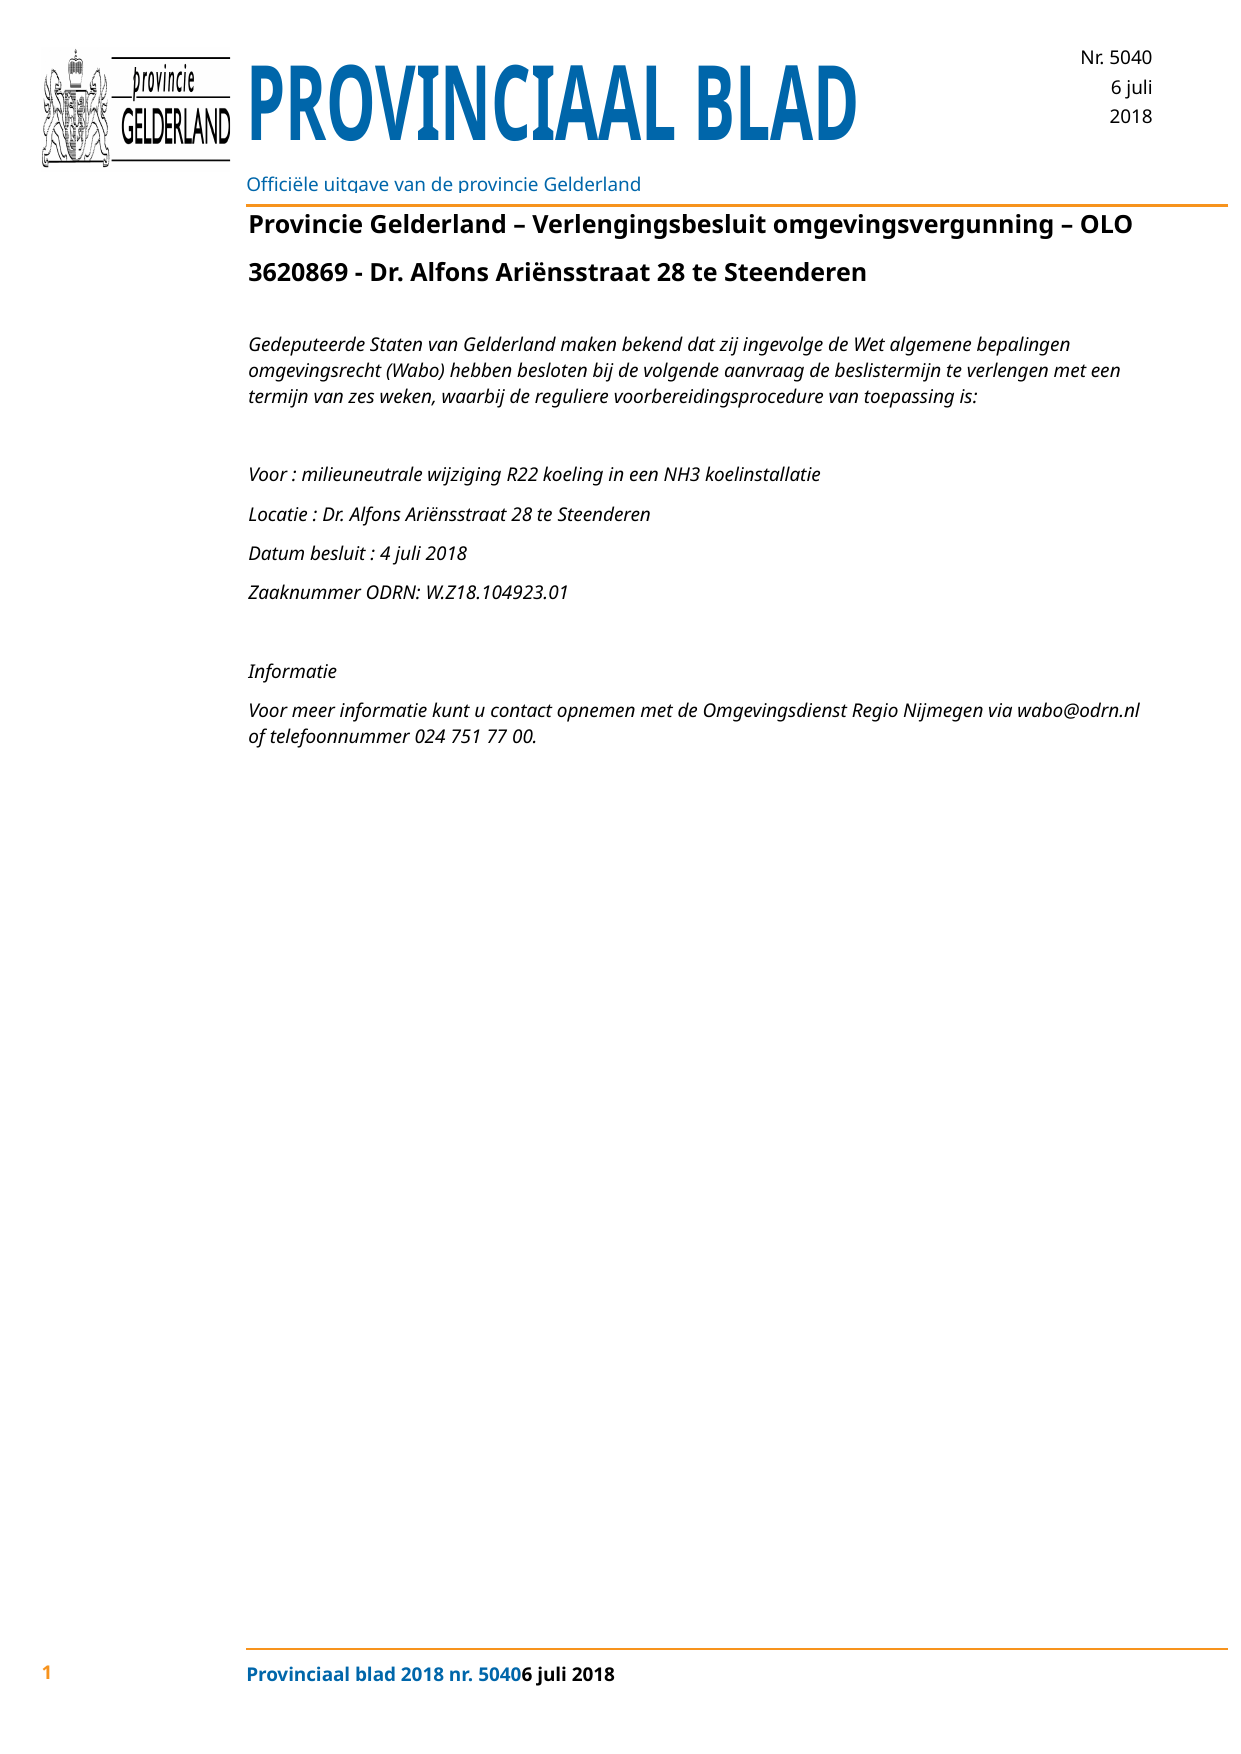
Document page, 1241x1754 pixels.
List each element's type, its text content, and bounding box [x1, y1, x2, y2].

text Informatie [248, 658, 1152, 683]
picture [41, 47, 231, 172]
text Gedeputeerde Staten van Gelderland maken bekend dat zij ingevolge de Wet algemene bepalingen omgevingsrecht (Wabo) hebben besloten bij de volgende aanvraag de beslistermijn te verlengen met een termijn van zes weken, waarbij de reguliere voorbereidingsprocedure van toepassing is: [248, 331, 1152, 409]
text Datum besluit : 4 juli 2018 [248, 540, 1152, 566]
text Locatie : Dr. Alfons Ariënsstraat 28 te Steenderen [248, 501, 1152, 526]
text Provincie Gelderland – Verlengingsbesluit omgevingsvergunning – OLO 3620869 - Dr. Alfons Ariënsstraat 28 te Steenderen [248, 207, 1152, 288]
text Voor : milieuneutrale wijziging R22 koeling in een NH3 koelinstallatie [248, 461, 1152, 487]
text Zaaknummer ODRN: W.Z18.104923.01 [248, 579, 1152, 605]
text Voor meer informatie kunt u contact opnemen met de Omgevingsdienst Regio Nijmegen via wabo@odrn.nl of telefoonnummer 024 751 77 00. [248, 697, 1152, 748]
